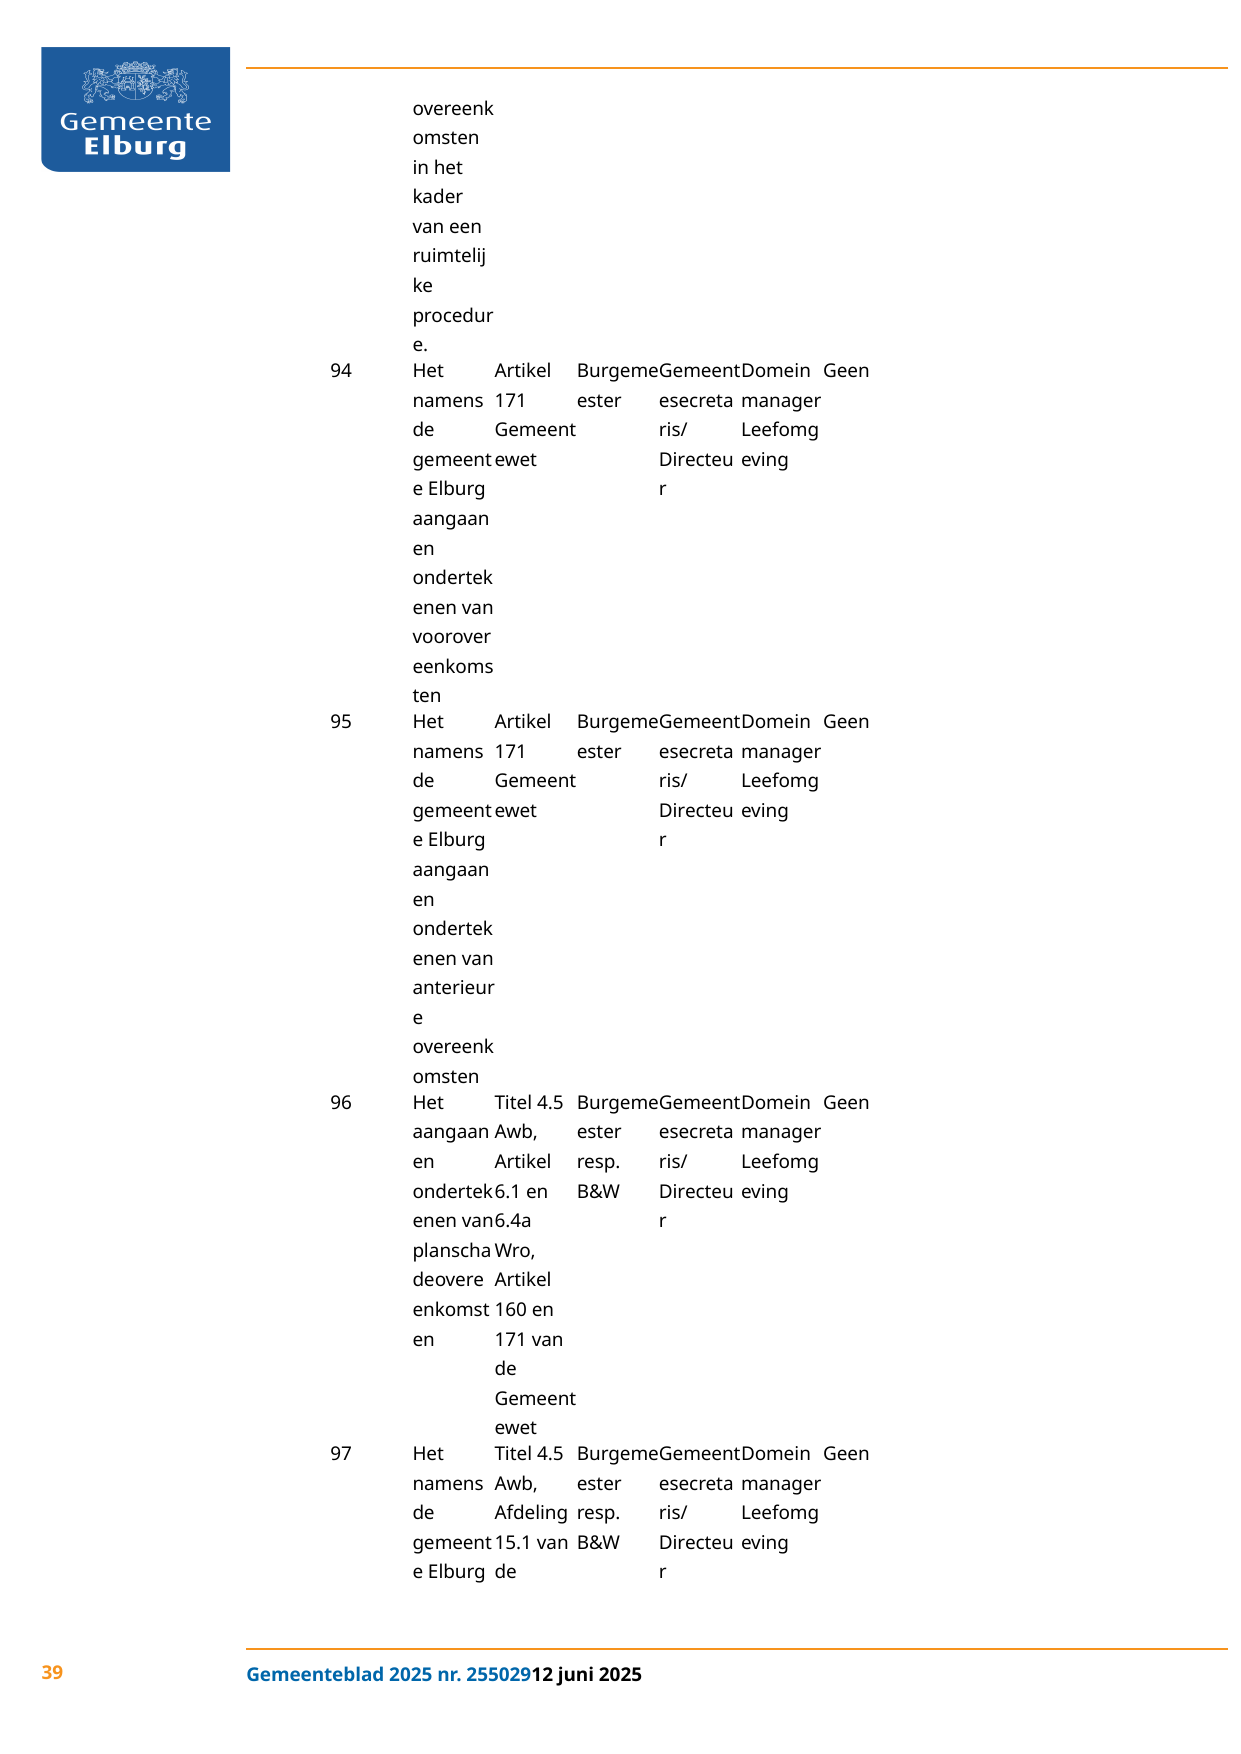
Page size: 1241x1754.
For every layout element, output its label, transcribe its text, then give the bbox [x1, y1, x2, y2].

table_cell Het namens de gemeente Elburg aangaan en ondertekenen van anterieure overeenkomsten [412, 708, 494, 1089]
table_cell Domeinmanager Leefomgeving [741, 708, 823, 1089]
table_cell [905, 357, 987, 708]
table_cell [494, 95, 577, 357]
table_cell [987, 1440, 1069, 1584]
table_cell 97 [330, 1440, 412, 1584]
table_cell [987, 1089, 1069, 1440]
table_cell [1069, 357, 1152, 708]
table_cell [987, 708, 1069, 1089]
table_cell [248, 1440, 330, 1584]
table_cell Burgemeester resp. B&W [577, 1089, 659, 1440]
table_cell Titel 4.5 Awb, Afdeling 15.1 van de [494, 1440, 577, 1584]
table_cell [987, 95, 1069, 357]
table_cell [905, 708, 987, 1089]
table_cell Titel 4.5 Awb, Artikel 6.1 en 6.4a Wro, Artikel 160 en 171 van de Gemeentewet [494, 1089, 577, 1440]
table_cell Geen [823, 1089, 905, 1440]
table_cell Burgemeester [577, 357, 659, 708]
table_cell Burgemeester [577, 708, 659, 1089]
table_cell overeenkomsten in het kader van een ruimtelijke procedure. [412, 95, 494, 357]
table_cell [248, 95, 330, 1440]
table_cell Domeinmanager Leefomgeving [741, 1440, 823, 1584]
table_cell Het aangaan en ondertekenen van planschadeovereenkomsten [412, 1089, 494, 1440]
table_cell [1069, 1089, 1152, 1440]
table_cell 96 [330, 1089, 412, 1440]
table_cell Gemeentesecretaris/Directeur [659, 1440, 741, 1584]
table_cell [1069, 1440, 1152, 1584]
table_cell [823, 95, 905, 357]
table_cell Domeinmanager Leefomgeving [741, 357, 823, 708]
table_cell 94 [330, 357, 412, 708]
table_cell [905, 95, 987, 357]
table_cell [987, 357, 1069, 708]
picture [41, 47, 231, 172]
table_cell Gemeentesecretaris/Directeur [659, 708, 741, 1089]
table_cell Geen [823, 357, 905, 708]
table_cell Geen [823, 708, 905, 1089]
table_cell [905, 1440, 987, 1584]
table_cell Gemeentesecretaris/Directeur [659, 1089, 741, 1440]
table_cell Gemeentesecretaris/Directeur [659, 357, 741, 708]
table_cell Domeinmanager Leefomgeving [741, 1089, 823, 1440]
table_cell Geen [823, 1440, 905, 1584]
table_cell 95 [330, 708, 412, 1089]
table_cell [905, 1089, 987, 1440]
table_cell [741, 95, 823, 357]
table_cell [659, 95, 741, 357]
table_cell Het namens de gemeente Elburg aangaan en ondertekenen van voorovereenkomsten [412, 357, 494, 708]
table_cell Artikel 171 Gemeentewet [494, 708, 577, 1089]
table_cell [1069, 708, 1152, 1089]
table_cell [1069, 95, 1152, 357]
table_cell [577, 95, 659, 357]
table_cell [330, 95, 412, 357]
table_cell Het namens de gemeente Elburg [412, 1440, 494, 1584]
table_cell Artikel 171 Gemeentewet [494, 357, 577, 708]
table_cell Burgemeester resp. B&W [577, 1440, 659, 1584]
